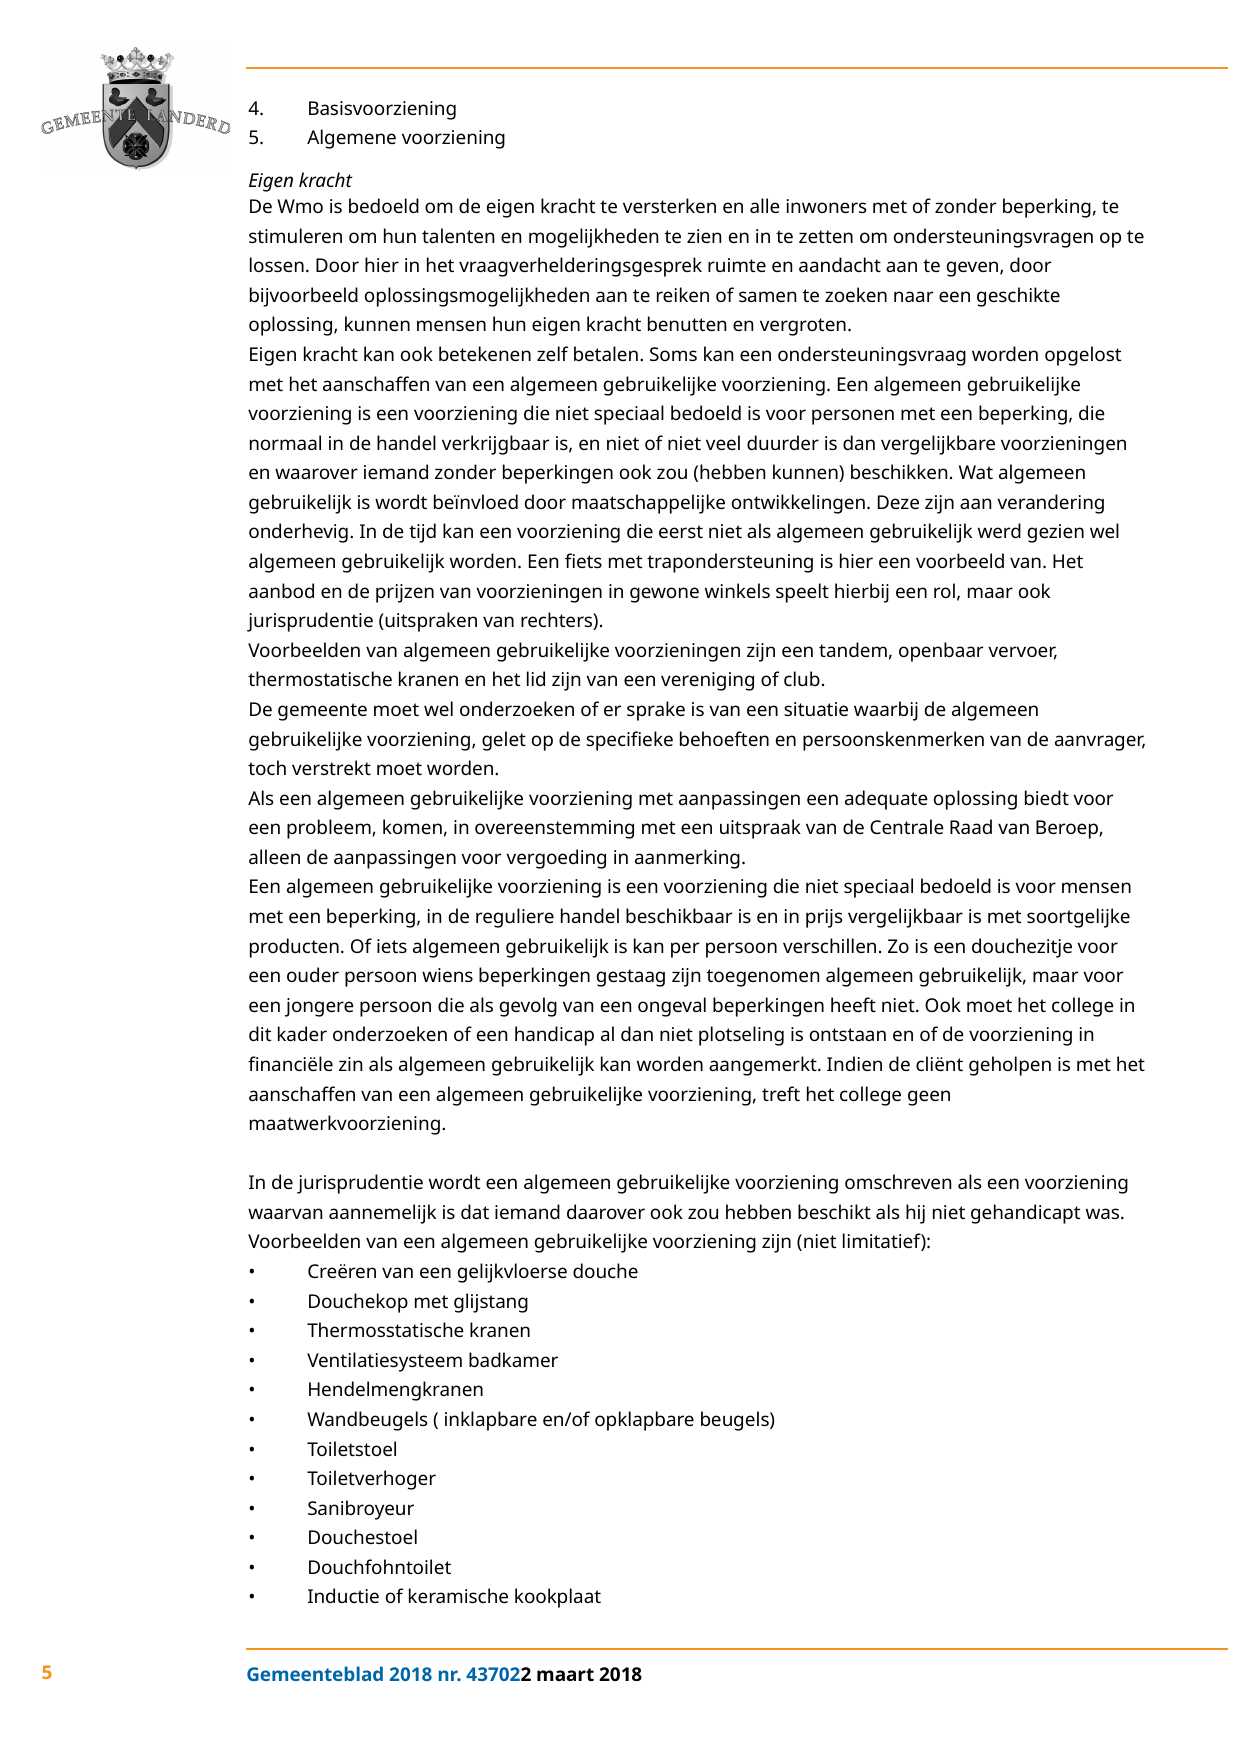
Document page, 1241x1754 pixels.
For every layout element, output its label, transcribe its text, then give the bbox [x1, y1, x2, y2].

text Eigen kracht kan ook betekenen zelf betalen. Soms kan een ondersteuningsvraag worden opgelost met het aanschaffen van een algemeen gebruikelijke voorziening. Een algemeen gebruikelijke voorziening is een voorziening die niet speciaal bedoeld is voor personen met een beperking, die normaal in de handel verkrijgbaar is, en niet of niet veel duurder is dan vergelijkbare voorzieningen en waarover iemand zonder beperkingen ook zou (hebben kunnen) beschikken. Wat algemeen gebruikelijk is wordt beïnvloed door maatschappelijke ontwikkelingen. Deze zijn aan verandering onderhevig. In de tijd kan een voorziening die eerst niet als algemeen gebruikelijk werd gezien wel algemeen gebruikelijk worden. Een fiets met trapondersteuning is hier een voorbeeld van. Het aanbod en de prijzen van voorzieningen in gewone winkels speelt hierbij een rol, maar ook jurisprudentie (uitspraken van rechters). [248, 341, 1152, 633]
list Toiletverhoger [248, 1465, 1152, 1491]
list Hendelmengkranen [248, 1377, 1152, 1402]
list Douchfohntoilet [248, 1554, 1152, 1580]
list Sanibroyeur [248, 1495, 1152, 1521]
list Inductie of keramische kookplaat [248, 1584, 1152, 1609]
text De Wmo is bedoeld om de eigen kracht te versterken en alle inwoners met of zonder beperking, te stimuleren om hun talenten en mogelijkheden te zien en in te zetten om ondersteuningsvragen op te lossen. Door hier in het vraagverhelderingsgesprek ruimte en aandacht aan te geven, door bijvoorbeeld oplossingsmogelijkheden aan te reiken of samen te zoeken naar een geschikte oplossing, kunnen mensen hun eigen kracht benutten en vergroten. [248, 193, 1152, 337]
list Ventilatiesysteem badkamer [248, 1347, 1152, 1373]
text Eigen kracht [248, 167, 1152, 193]
text De gemeente moet wel onderzoeken of er sprake is van een situatie waarbij de algemeen gebruikelijke voorziening, gelet op de specifieke behoeften en persoonskenmerken van de aanvrager, toch verstrekt moet worden. [248, 696, 1152, 781]
list Algemene voorziening [248, 124, 1152, 150]
list Creëren van een gelijkvloerse douche [248, 1258, 1152, 1284]
list Wandbeugels ( inklapbare en/of opklapbare beugels) [248, 1406, 1152, 1432]
list Toiletstoel [248, 1436, 1152, 1461]
list Thermosstatische kranen [248, 1317, 1152, 1343]
text In de jurisprudentie wordt een algemeen gebruikelijke voorziening omschreven als een voorziening waarvan aannemelijk is dat iemand daarover ook zou hebben beschikt als hij niet gehandicapt was. [248, 1169, 1152, 1225]
list Basisvoorziening [248, 95, 1152, 121]
text Een algemeen gebruikelijke voorziening is een voorziening die niet speciaal bedoeld is voor mensen met een beperking, in de reguliere handel beschikbaar is en in prijs vergelijkbaar is met soortgelijke producten. Of iets algemeen gebruikelijk is kan per persoon verschillen. Zo is een douchezitje voor een ouder persoon wiens beperkingen gestaag zijn toegenomen algemeen gebruikelijk, maar voor een jongere persoon die als gevolg van een ongeval beperkingen heeft niet. Ook moet het college in dit kader onderzoeken of een handicap al dan niet plotseling is ontstaan en of de voorziening in financiële zin als algemeen gebruikelijk kan worden aangemerkt. Indien de cliënt geholpen is met het aanschaffen van een algemeen gebruikelijke voorziening, treft het college geen maatwerkvoorziening. [248, 874, 1152, 1136]
text Voorbeelden van algemeen gebruikelijke voorzieningen zijn een tandem, openbaar vervoer, thermostatische kranen en het lid zijn van een vereniging of club. [248, 637, 1152, 692]
text Voorbeelden van een algemeen gebruikelijke voorziening zijn (niet limitatief): [248, 1229, 1152, 1254]
list Douchekop met glijstang [248, 1288, 1152, 1313]
picture [41, 47, 231, 172]
list Douchestoel [248, 1524, 1152, 1550]
text Als een algemeen gebruikelijke voorziening met aanpassingen een adequate oplossing biedt voor een probleem, komen, in overeenstemming met een uitspraak van de Centrale Raad van Beroep, alleen de aanpassingen voor vergoeding in aanmerking. [248, 785, 1152, 870]
